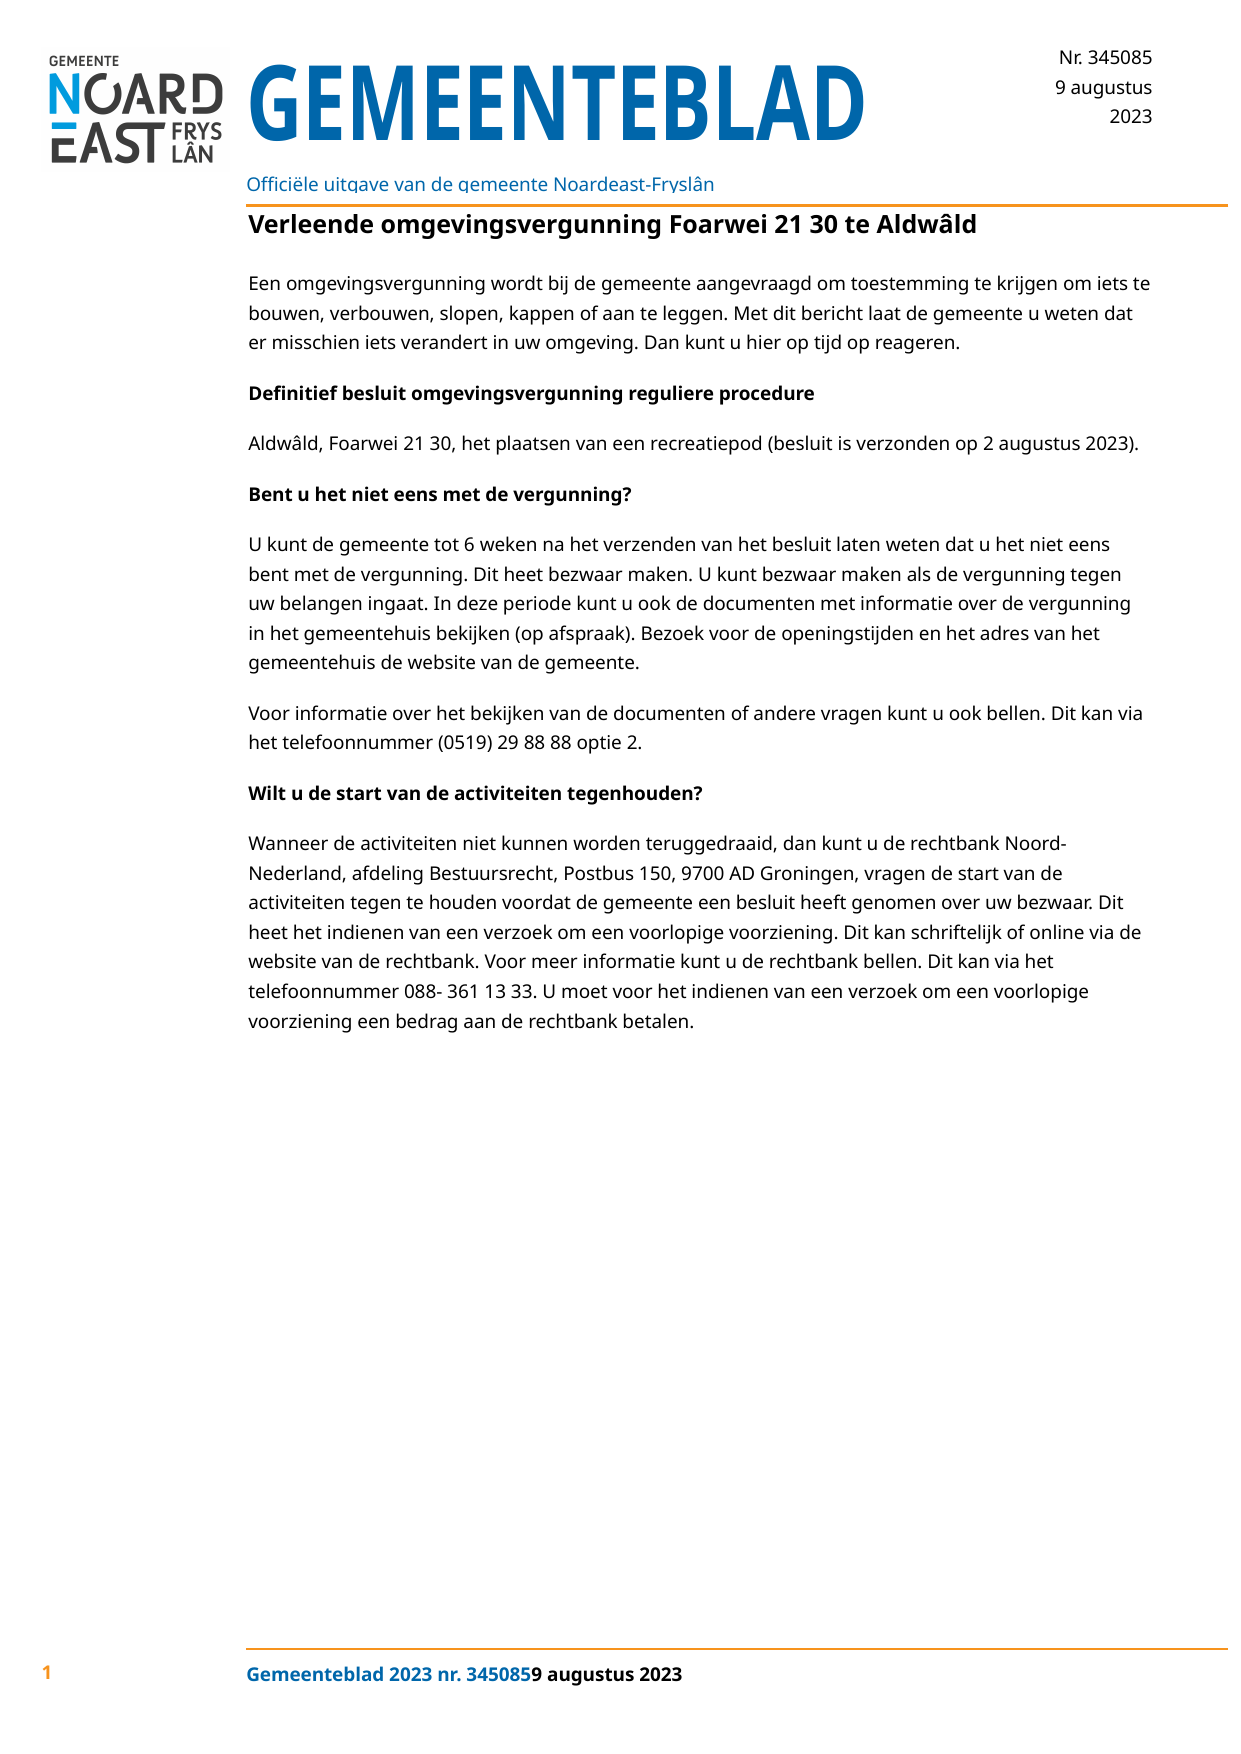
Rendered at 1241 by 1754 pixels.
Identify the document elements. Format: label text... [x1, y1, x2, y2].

picture [41, 47, 231, 172]
text U kunt de gemeente tot 6 weken na het verzenden van het besluit laten weten dat u het niet eens bent met de vergunning. Dit heet bezwaar maken. U kunt bezwaar maken als de vergunning tegen uw belangen ingaat. In deze periode kunt u ook de documenten met informatie over de vergunning in het gemeentehuis bekijken (op afspraak). Bezoek voor de openingstijden en het adres van het gemeentehuis de website van de gemeente. [248, 531, 1152, 675]
text Een omgevingsvergunning wordt bij de gemeente aangevraagd om toestemming te krijgen om iets te bouwen, verbouwen, slopen, kappen of aan te leggen. Met dit bericht laat de gemeente u weten dat er misschien iets verandert in uw omgeving. Dan kunt u hier op tijd op reageren. [248, 270, 1152, 355]
text Aldwâld, Foarwei 21 30, het plaatsen van een recreatiepod (besluit is verzonden op 2 augustus 2023). [248, 430, 1152, 456]
text Bent u het niet eens met de vergunning? [248, 481, 1152, 506]
text Definitief besluit omgevingsvergunning reguliere procedure [248, 380, 1152, 406]
text Wilt u de start van de activiteiten tegenhouden? [248, 780, 1152, 806]
text Wanneer de activiteiten niet kunnen worden teruggedraaid, dan kunt u de rechtbank Noord-Nederland, afdeling Bestuursrecht, Postbus 150, 9700 AD Groningen, vragen de start van de activiteiten tegen te houden voordat de gemeente een besluit heeft genomen over uw bezwaar. Dit heet het indienen van een verzoek om een voorlopige voorziening. Dit kan schriftelijk of online via de website van de rechtbank. Voor meer informatie kunt u de rechtbank bellen. Dit kan via het telefoonnummer 088- 361 13 33. U moet voor het indienen van een verzoek om een voorlopige voorziening een bedrag aan de rechtbank betalen. [248, 830, 1152, 1033]
text Voor informatie over het bekijken van de documenten of andere vragen kunt u ook bellen. Dit kan via het telefoonnummer (0519) 29 88 88 optie 2. [248, 700, 1152, 755]
text Verleende omgevingsvergunning Foarwei 21 30 te Aldwâld [248, 207, 1152, 241]
